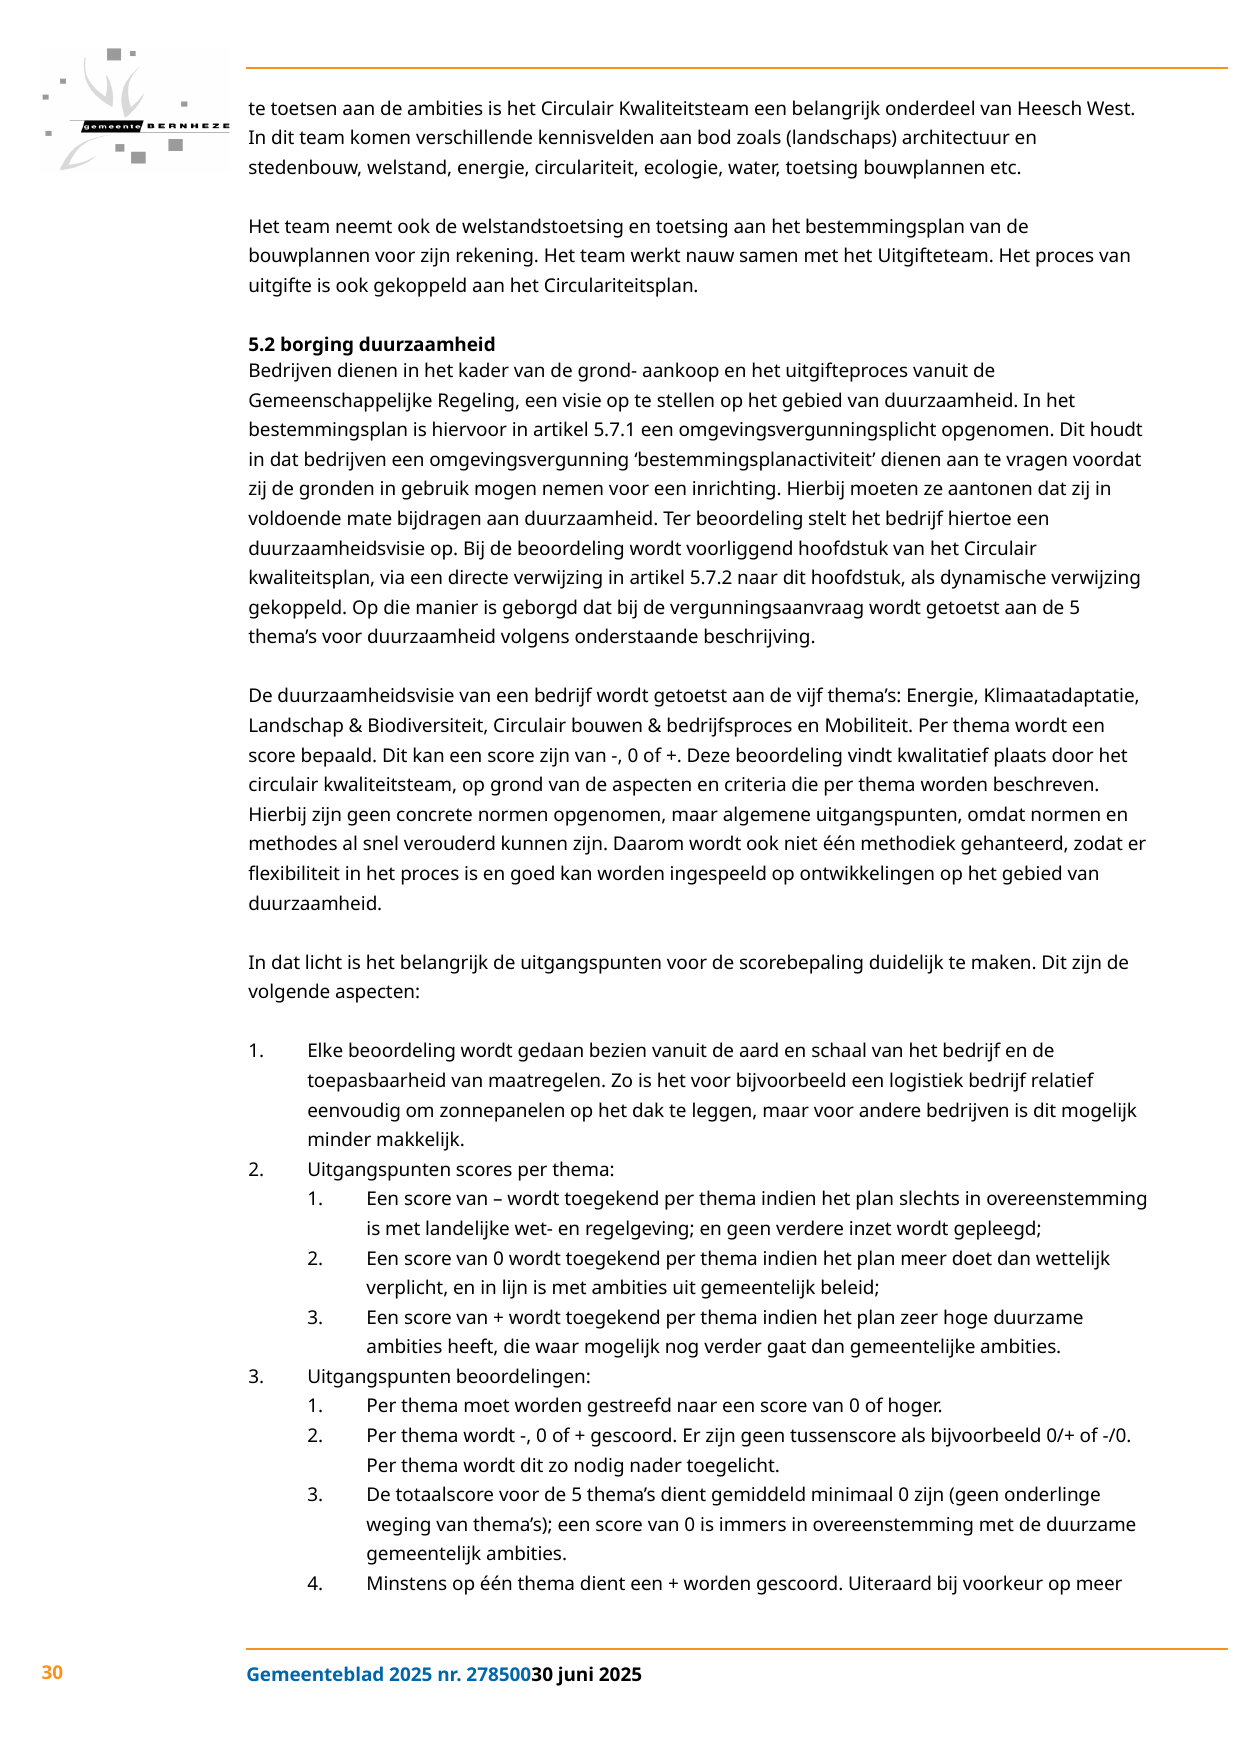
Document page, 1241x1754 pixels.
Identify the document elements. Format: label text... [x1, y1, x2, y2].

text Bedrijven dienen in het kader van de grond- aankoop en het uitgifteproces vanuit de Gemeenschappelijke Regeling, een visie op te stellen op het gebied van duurzaamheid. In het bestemmingsplan is hiervoor in artikel 5.7.1 een omgevingsvergunningsplicht opgenomen. Dit houdt in dat bedrijven een omgevingsvergunning ‘bestemmingsplanactiviteit’ dienen aan te vragen voordat zij de gronden in gebruik mogen nemen voor een inrichting. Hierbij moeten ze aantonen dat zij in voldoende mate bijdragen aan duurzaamheid. Ter beoordeling stelt het bedrijf hiertoe een duurzaamheidsvisie op. Bij de beoordeling wordt voorliggend hoofdstuk van het Circulair kwaliteitsplan, via een directe verwijzing in artikel 5.7.2 naar dit hoofdstuk, als dynamische verwijzing gekoppeld. Op die manier is geborgd dat bij de vergunningsaanvraag wordt getoetst aan de 5 thema’s voor duurzaamheid volgens onderstaande beschrijving. [248, 357, 1152, 649]
picture [41, 47, 231, 172]
list Per thema wordt -, 0 of + gescoord. Er zijn geen tussenscore als bijvoorbeeld 0/+ of -/0. Per thema wordt dit zo nodig nader toegelicht. [307, 1422, 1152, 1477]
list Een score van – wordt toegekend per thema indien het plan slechts in overeenstemming is met landelijke wet- en regelgeving; en geen verdere inzet wordt gepleegd; [307, 1186, 1152, 1241]
list Elke beoordeling wordt gedaan bezien vanuit de aard en schaal van het bedrijf en de toepasbaarheid van maatregelen. Zo is het voor bijvoorbeeld een logistiek bedrijf relatief eenvoudig om zonnepanelen op het dak te leggen, maar voor andere bedrijven is dit mogelijk minder makkelijk. [248, 1038, 1152, 1152]
list Minstens op één thema dient een + worden gescoord. Uiteraard bij voorkeur op meer [307, 1570, 1152, 1596]
text te toetsen aan de ambities is het Circulair Kwaliteitsteam een belangrijk onderdeel van Heesch West. In dit team komen verschillende kennisvelden aan bod zoals (landschaps) architectuur en stedenbouw, welstand, energie, circulariteit, ecologie, water, toetsing bouwplannen etc. [248, 95, 1152, 180]
list Een score van 0 wordt toegekend per thema indien het plan meer doet dan wettelijk verplicht, en in lijn is met ambities uit gemeentelijk beleid; [307, 1245, 1152, 1300]
list Per thema moet worden gestreefd naar een score van 0 of hoger. [307, 1393, 1152, 1418]
list Een score van + wordt toegekend per thema indien het plan zeer hoge duurzame ambities heeft, die waar mogelijk nog verder gaat dan gemeentelijke ambities. [307, 1304, 1152, 1359]
list Uitgangspunten scores per thema: [248, 1156, 1152, 1182]
list De totaalscore voor de 5 thema’s dient gemiddeld minimaal 0 zijn (geen onderlinge weging van thema’s); een score van 0 is immers in overeenstemming met de duurzame gemeentelijk ambities. [307, 1481, 1152, 1566]
text 5.2 borging duurzaamheid [248, 331, 1152, 357]
list Uitgangspunten beoordelingen: [248, 1363, 1152, 1389]
text Het team neemt ook de welstandstoetsing en toetsing aan het bestemmingsplan van de bouwplannen voor zijn rekening. Het team werkt nauw samen met het Uitgifteteam. Het proces van uitgifte is ook gekoppeld aan het Circulariteitsplan. [248, 213, 1152, 298]
text De duurzaamheidsvisie van een bedrijf wordt getoetst aan de vijf thema’s: Energie, Klimaatadaptatie, Landschap & Biodiversiteit, Circulair bouwen & bedrijfsproces en Mobiliteit. Per thema wordt een score bepaald. Dit kan een score zijn van -, 0 of +. Deze beoordeling vindt kwalitatief plaats door het circulair kwaliteitsteam, op grond van de aspecten en criteria die per thema worden beschreven. Hierbij zijn geen concrete normen opgenomen, maar algemene uitgangspunten, omdat normen en methodes al snel verouderd kunnen zijn. Daarom wordt ook niet één methodiek gehanteerd, zodat er flexibiliteit in het proces is en goed kan worden ingespeeld op ontwikkelingen op het gebied van duurzaamheid. [248, 683, 1152, 915]
text In dat licht is het belangrijk de uitgangspunten voor de scorebepaling duidelijk te maken. Dit zijn de volgende aspecten: [248, 949, 1152, 1004]
